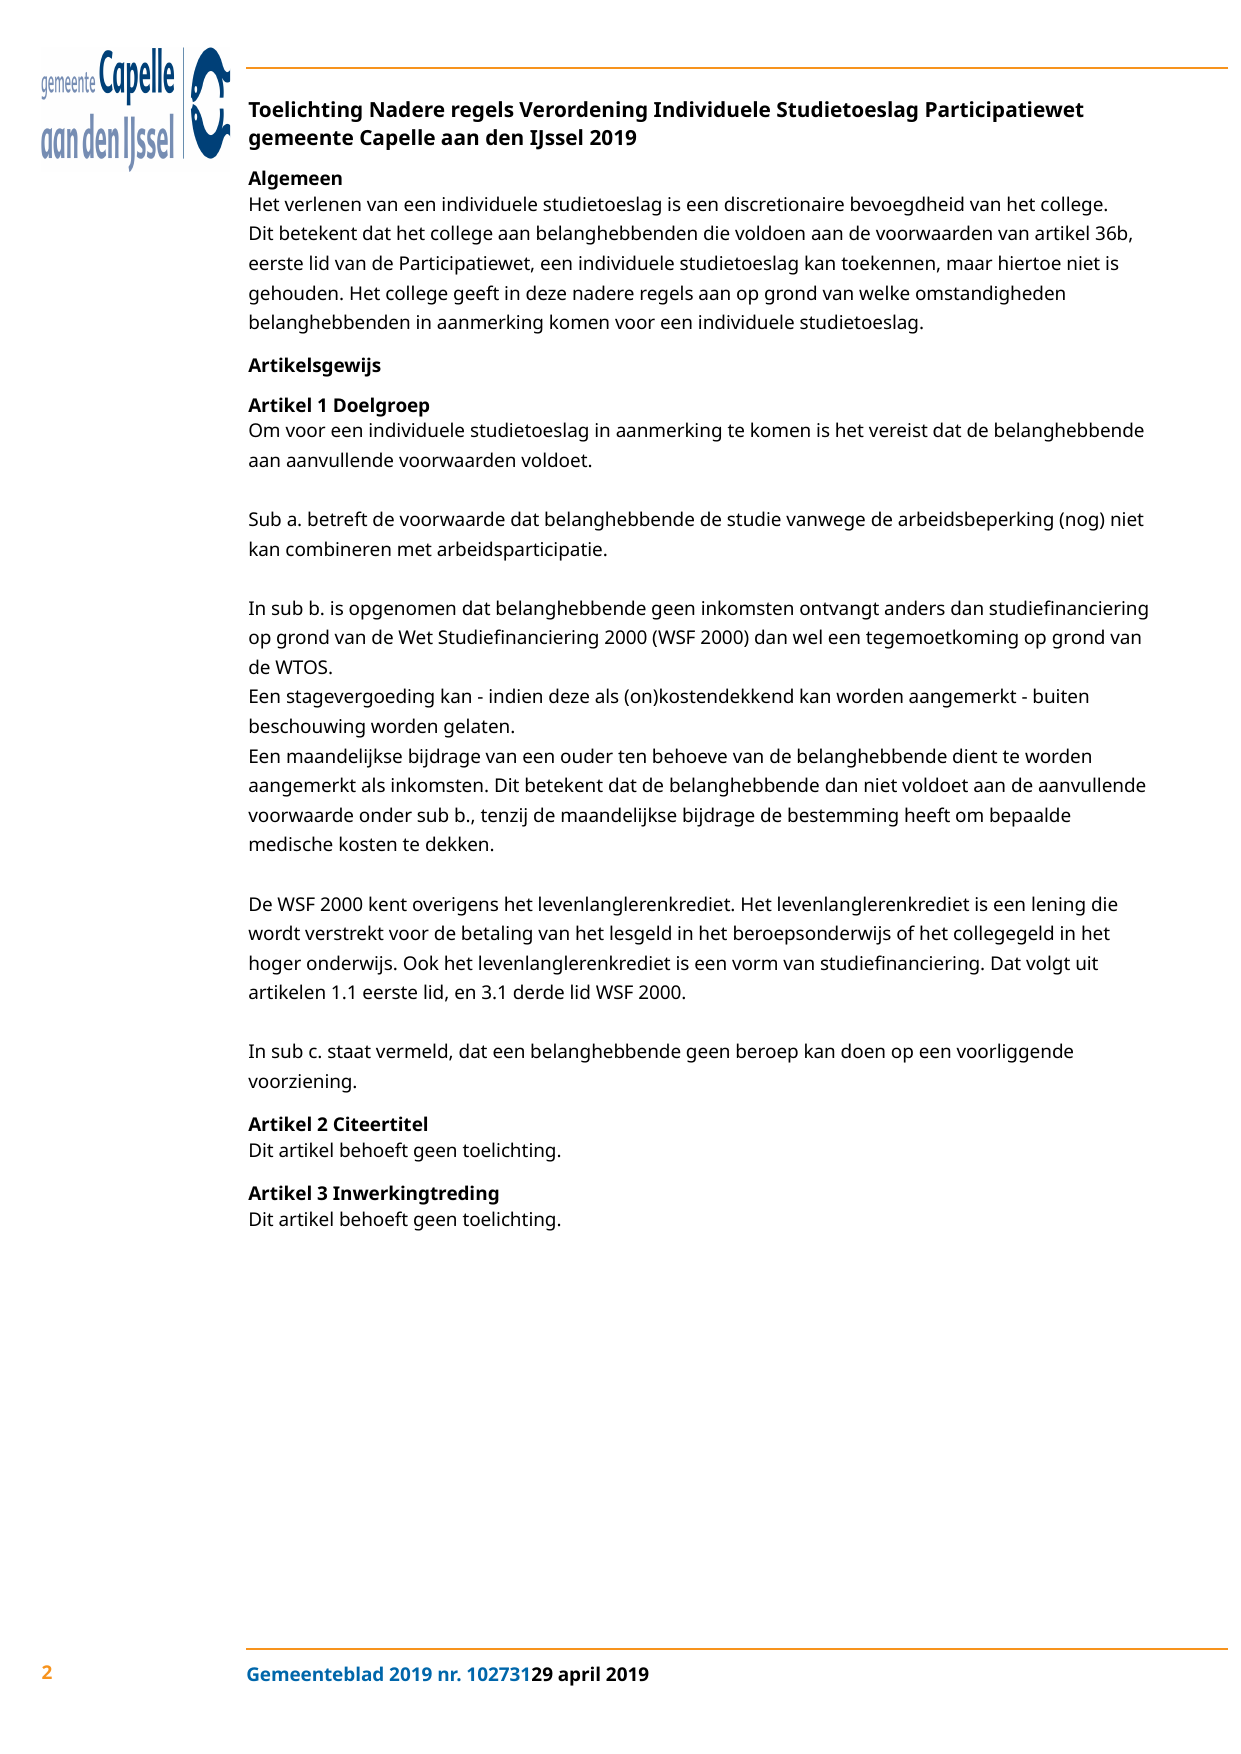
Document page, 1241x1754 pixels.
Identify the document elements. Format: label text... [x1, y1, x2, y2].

text Om voor een individuele studietoeslag in aanmerking te komen is het vereist dat de belanghebbende aan aanvullende voorwaarden voldoet. [248, 417, 1152, 473]
picture [41, 47, 231, 172]
text Artikel 2 Citeertitel [248, 1111, 1152, 1137]
text Artikel 1 Doelgroep [248, 392, 1152, 417]
text Artikelsgewijs [248, 352, 1152, 378]
text Toelichting Nadere regels Verordening Individuele Studietoeslag Participatiewet gemeente Capelle aan den IJssel 2019 [248, 95, 1152, 152]
text Algemeen [248, 165, 1152, 191]
text Artikel 3 Inwerkingtreding [248, 1180, 1152, 1206]
text In sub b. is opgenomen dat belanghebbende geen inkomsten ontvangt anders dan studiefinanciering op grond van de Wet Studiefinanciering 2000 (WSF 2000) dan wel een tegemoetkoming op grond van de WTOS. [248, 595, 1152, 680]
text Sub a. betreft de voorwaarde dat belanghebbende de studie vanwege de arbeidsbeperking (nog) niet kan combineren met arbeidsparticipatie. [248, 506, 1152, 562]
text De WSF 2000 kent overigens het levenlanglerenkrediet. Het levenlanglerenkrediet is een lening die wordt verstrekt voor de betaling van het lesgeld in het beroepsonderwijs of het collegegeld in het hoger onderwijs. Ook het levenlanglerenkrediet is een vorm van studiefinanciering. Dat volgt uit artikelen 1.1 eerste lid, en 3.1 derde lid WSF 2000. [248, 891, 1152, 1005]
text Dit artikel behoeft geen toelichting. [248, 1137, 1152, 1163]
text Dit artikel behoeft geen toelichting. [248, 1206, 1152, 1232]
text In sub c. staat vermeld, dat een belanghebbende geen beroep kan doen op een voorliggende voorziening. [248, 1039, 1152, 1094]
text Een maandelijkse bijdrage van een ouder ten behoeve van de belanghebbende dient te worden aangemerkt als inkomsten. Dit betekent dat de belanghebbende dan niet voldoet aan de aanvullende voorwaarde onder sub b., tenzij de maandelijkse bijdrage de bestemming heeft om bepaalde medische kosten te dekken. [248, 743, 1152, 857]
text Het verlenen van een individuele studietoeslag is een discretionaire bevoegdheid van het college. [248, 191, 1152, 217]
text Dit betekent dat het college aan belanghebbenden die voldoen aan de voorwaarden van artikel 36b, eerste lid van de Participatiewet, een individuele studietoeslag kan toekennen, maar hiertoe niet is gehouden. Het college geeft in deze nadere regels aan op grond van welke omstandigheden belanghebbenden in aanmerking komen voor een individuele studietoeslag. [248, 221, 1152, 335]
text Een stagevergoeding kan - indien deze als (on)kostendekkend kan worden aangemerkt - buiten beschouwing worden gelaten. [248, 684, 1152, 739]
